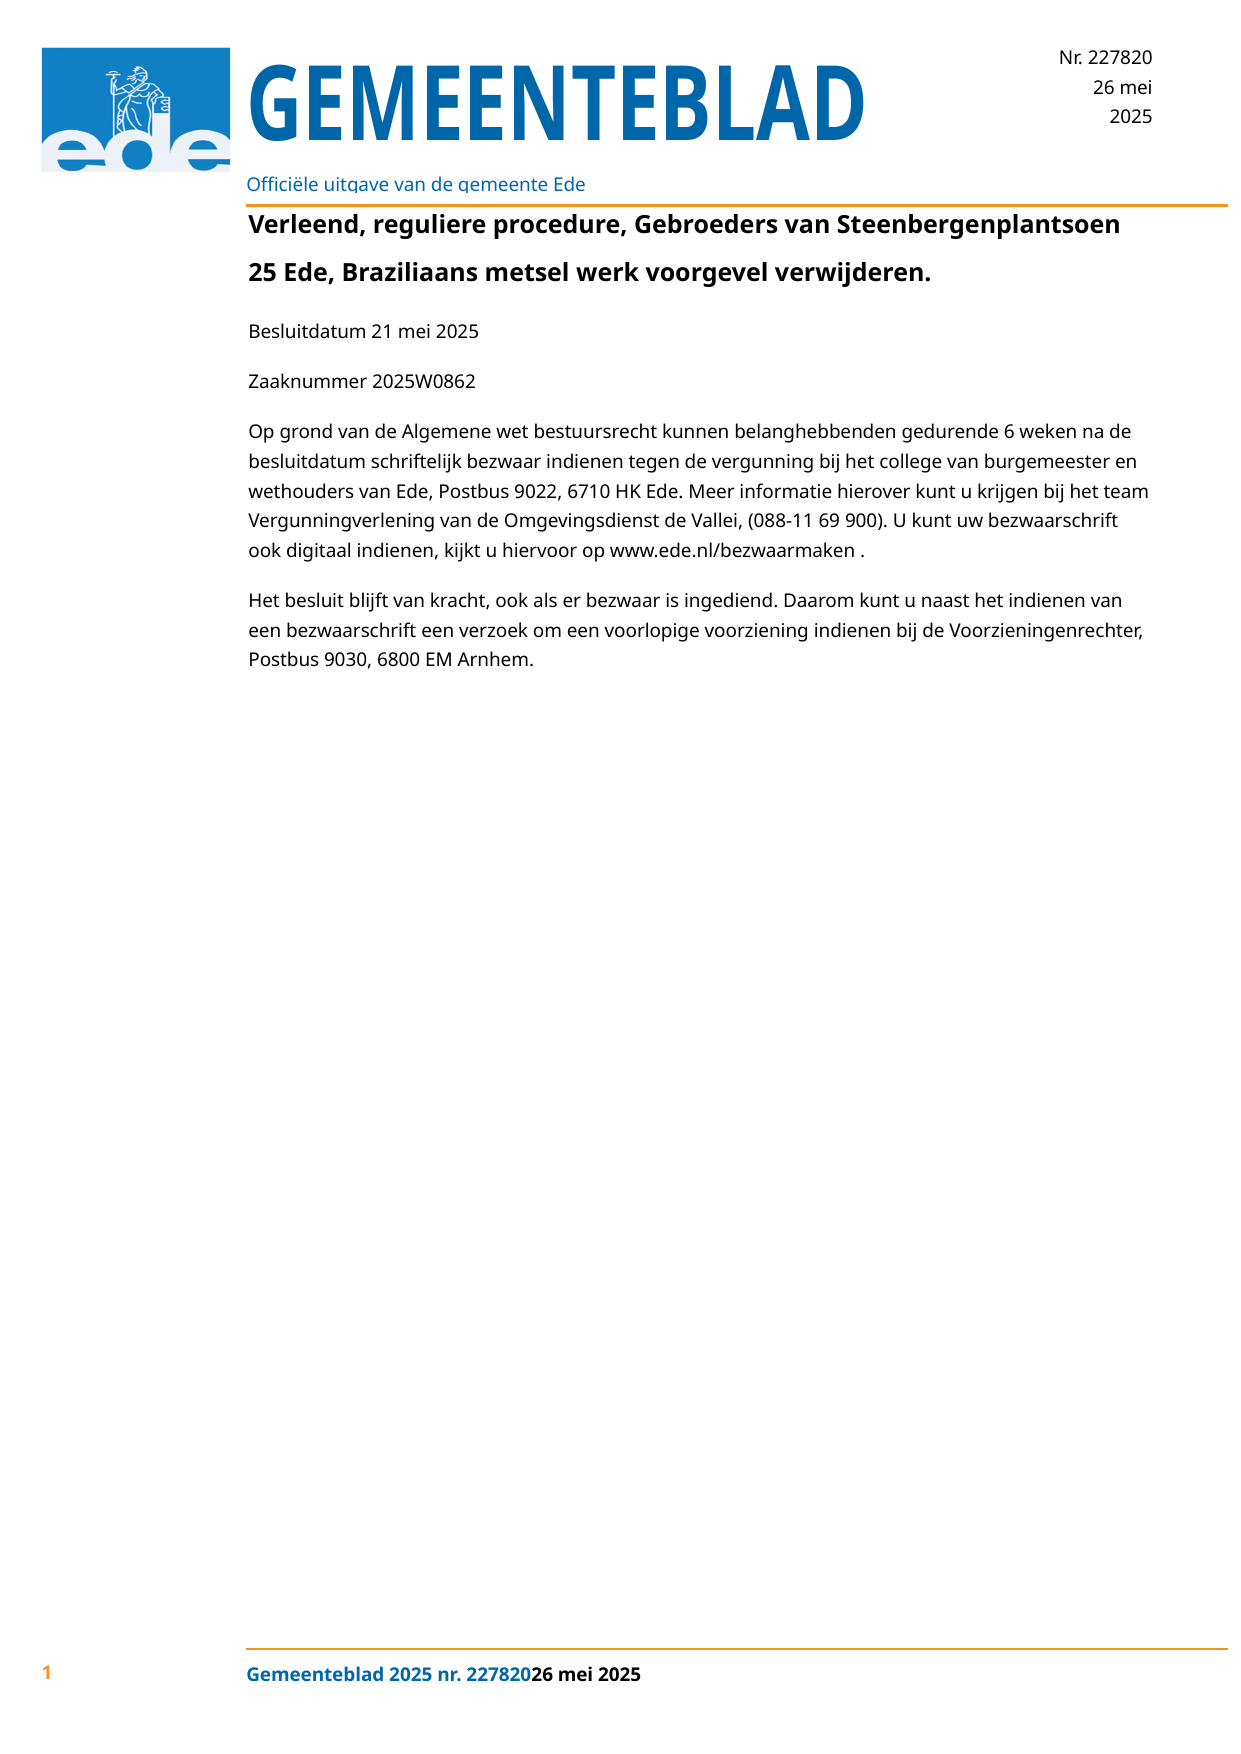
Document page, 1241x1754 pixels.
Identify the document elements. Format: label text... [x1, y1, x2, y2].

text Besluitdatum 21 mei 2025 [248, 318, 1152, 344]
text Op grond van de Algemene wet bestuursrecht kunnen belanghebbenden gedurende 6 weken na de besluitdatum schriftelijk bezwaar indienen tegen de vergunning bij het college van burgemeester en wethouders van Ede, Postbus 9022, 6710 HK Ede. Meer informatie hierover kunt u krijgen bij het team Vergunningverlening van de Omgevingsdienst de Vallei, (088-11 69 900). U kunt uw bezwaarschrift ook digitaal indienen, kijkt u hiervoor op www.ede.nl/bezwaarmaken . [248, 419, 1152, 563]
text Zaaknummer 2025W0862 [248, 368, 1152, 394]
text Het besluit blijft van kracht, ook als er bezwaar is ingediend. Daarom kunt u naast het indienen van een bezwaarschrift een verzoek om een voorlopige voorziening indienen bij de Voorzieningenrechter, Postbus 9030, 6800 EM Arnhem. [248, 587, 1152, 672]
text Verleend, reguliere procedure, Gebroeders van Steenbergenplantsoen 25 Ede, Braziliaans metsel werk voorgevel verwijderen. [248, 207, 1152, 288]
picture [41, 47, 231, 172]
